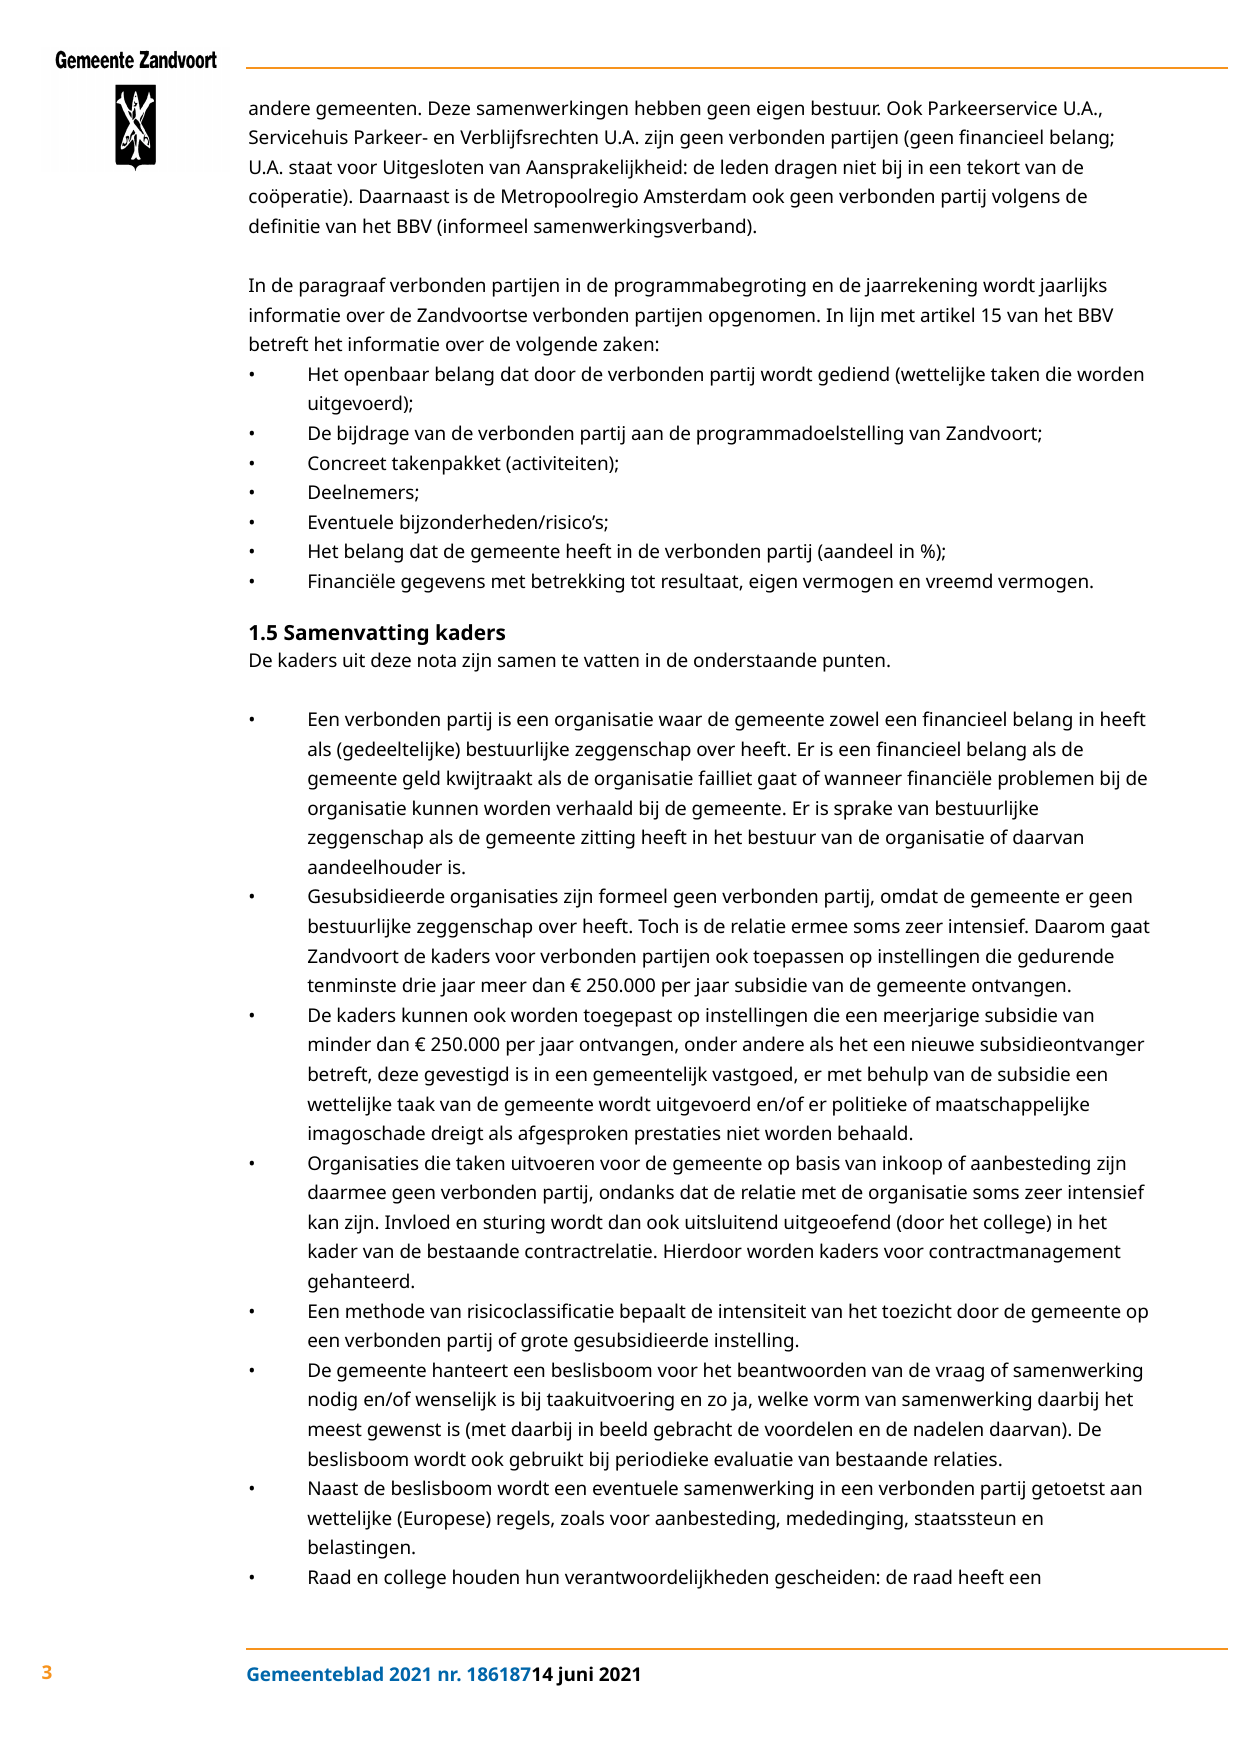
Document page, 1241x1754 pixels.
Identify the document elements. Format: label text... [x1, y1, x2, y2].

list Gesubsidieerde organisaties zijn formeel geen verbonden partij, omdat de gemeente er geen bestuurlijke zeggenschap over heeft. Toch is de relatie ermee soms zeer intensief. Daarom gaat Zandvoort de kaders voor verbonden partijen ook toepassen op instellingen die gedurende tenminste drie jaar meer dan € 250.000 per jaar subsidie van de gemeente ontvangen. [248, 884, 1152, 998]
text De kaders uit deze nota zijn samen te vatten in de onderstaande punten. [248, 647, 1152, 673]
list Een methode van risicoclassificatie bepaalt de intensiteit van het toezicht door de gemeente op een verbonden partij of grote gesubsidieerde instelling. [248, 1298, 1152, 1353]
list De bijdrage van de verbonden partij aan de programmadoelstelling van Zandvoort; [248, 420, 1152, 446]
list Deelnemers; [248, 479, 1152, 505]
list De kaders kunnen ook worden toegepast op instellingen die een meerjarige subsidie van minder dan € 250.000 per jaar ontvangen, onder andere als het een nieuwe subsidieontvanger betreft, deze gevestigd is in een gemeentelijk vastgoed, er met behulp van de subsidie een wettelijke taak van de gemeente wordt uitgevoerd en/of er politieke of maatschappelijke imagoschade dreigt als afgesproken prestaties niet worden behaald. [248, 1002, 1152, 1146]
list Het openbaar belang dat door de verbonden partij wordt gediend (wettelijke taken die worden uitgevoerd); [248, 361, 1152, 416]
text andere gemeenten. Deze samenwerkingen hebben geen eigen bestuur. Ook Parkeerservice U.A., Servicehuis Parkeer- en Verblijfsrechten U.A. zijn geen verbonden partijen (geen financieel belang; U.A. staat voor Uitgesloten van Aansprakelijkheid: de leden dragen niet bij in een tekort van de coöperatie). Daarnaast is de Metropoolregio Amsterdam ook geen verbonden partij volgens de definitie van het BBV (informeel samenwerkingsverband). [248, 95, 1152, 239]
list Eventuele bijzonderheden/risico’s; [248, 509, 1152, 535]
list Naast de beslisboom wordt een eventuele samenwerking in een verbonden partij getoetst aan wettelijke (Europese) regels, zoals voor aanbesteding, mededinging, staatssteun en belastingen. [248, 1475, 1152, 1560]
list De gemeente hanteert een beslisboom voor het beantwoorden van de vraag of samenwerking nodig en/of wenselijk is bij taakuitvoering en zo ja, welke vorm van samenwerking daarbij het meest gewenst is (met daarbij in beeld gebracht de voordelen en de nadelen daarvan). De beslisboom wordt ook gebruikt bij periodieke evaluatie van bestaande relaties. [248, 1357, 1152, 1471]
list Financiële gegevens met betrekking tot resultaat, eigen vermogen en vreemd vermogen. [248, 568, 1152, 594]
list Concreet takenpakket (activiteiten); [248, 450, 1152, 476]
list Een verbonden partij is een organisatie waar de gemeente zowel een financieel belang in heeft als (gedeeltelijke) bestuurlijke zeggenschap over heeft. Er is een financieel belang als de gemeente geld kwijtraakt als de organisatie failliet gaat of wanneer financiële problemen bij de organisatie kunnen worden verhaald bij de gemeente. Er is sprake van bestuurlijke zeggenschap als de gemeente zitting heeft in het bestuur van de organisatie of daarvan aandeelhouder is. [248, 706, 1152, 880]
text 1.5 Samenvatting kaders [248, 618, 1152, 647]
list Organisaties die taken uitvoeren voor de gemeente op basis van inkoop of aanbesteding zijn daarmee geen verbonden partij, ondanks dat de relatie met de organisatie soms zeer intensief kan zijn. Invloed en sturing wordt dan ook uitsluitend uitgeoefend (door het college) in het kader van de bestaande contractrelatie. Hierdoor worden kaders voor contractmanagement gehanteerd. [248, 1150, 1152, 1294]
picture [41, 47, 231, 172]
list Raad en college houden hun verantwoordelijkheden gescheiden: de raad heeft een [248, 1564, 1152, 1590]
list Het belang dat de gemeente heeft in de verbonden partij (aandeel in %); [248, 538, 1152, 564]
text In de paragraaf verbonden partijen in de programmabegroting en de jaarrekening wordt jaarlijks informatie over de Zandvoortse verbonden partijen opgenomen. In lijn met artikel 15 van het BBV betreft het informatie over de volgende zaken: [248, 272, 1152, 357]
